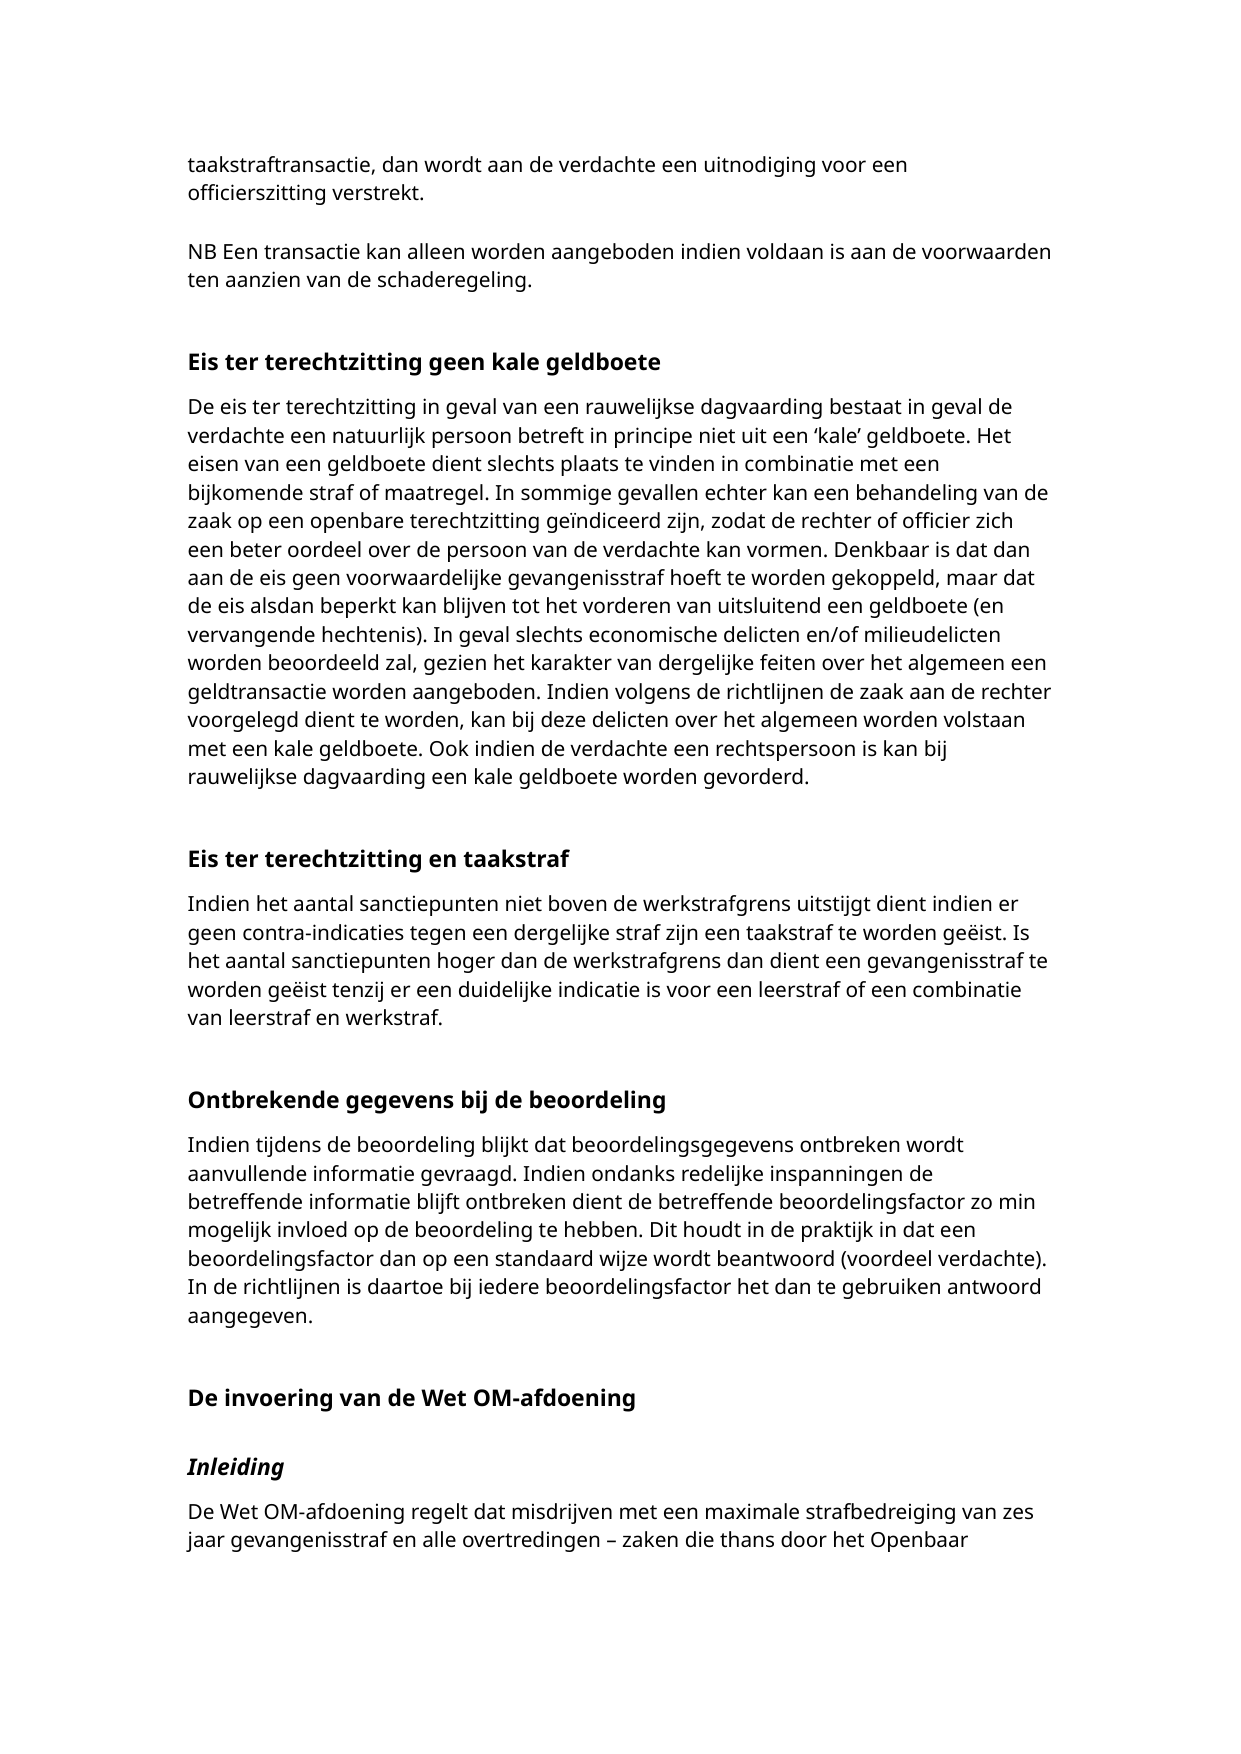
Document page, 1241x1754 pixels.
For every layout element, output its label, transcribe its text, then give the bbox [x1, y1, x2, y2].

text De Wet OM-afdoening regelt dat misdrijven met een maximale strafbedreiging van zes jaar gevangenisstraf en alle overtredingen – zaken die thans door het Openbaar [187, 1497, 1053, 1554]
subtitle Ontbrekende gegevens bij de beoordeling [187, 1084, 1053, 1115]
subtitle Inleiding [187, 1451, 1053, 1482]
text Indien het aantal sanctiepunten niet boven de werkstrafgrens uitstijgt dient indien er geen contra-indicaties tegen een dergelijke straf zijn een taakstraf te worden geëist. Is het aantal sanctiepunten hoger dan de werkstrafgrens dan dient een gevangenisstraf te worden geëist tenzij er een duidelijke indicatie is voor een leerstraf of een combinatie van leerstraf en werkstraf. [187, 889, 1053, 1032]
subtitle Eis ter terechtzitting geen kale geldboete [187, 346, 1053, 377]
text Indien tijdens de beoordeling blijkt dat beoordelingsgegevens ontbreken wordt aanvullende informatie gevraagd. Indien ondanks redelijke inspanningen de betreffende informatie blijft ontbreken dient de betreffende beoordelingsfactor zo min mogelijk invloed op de beoordeling te hebben. Dit houdt in de praktijk in dat een beoordelingsfactor dan op een standaard wijze wordt beantwoord (voordeel verdachte). In de richtlijnen is daartoe bij iedere beoordelingsfactor het dan te gebruiken antwoord aangegeven. [187, 1130, 1053, 1329]
text De eis ter terechtzitting in geval van een rauwelijkse dagvaarding bestaat in geval de verdachte een natuurlijk persoon betreft in principe niet uit een ‘kale’ geldboete. Het eisen van een geldboete dient slechts plaats te vinden in combinatie met een bijkomende straf of maatregel. In sommige gevallen echter kan een behandeling van de zaak op een openbare terechtzitting geïndiceerd zijn, zodat de rechter of officier zich een beter oordeel over de persoon van de verdachte kan vormen. Denkbaar is dat dan aan de eis geen voorwaardelijke gevangenisstraf hoeft te worden gekoppeld, maar dat de eis alsdan beperkt kan blijven tot het vorderen van uitsluitend een geldboete (en vervangende hechtenis). In geval slechts economische delicten en/of milieudelicten worden beoordeeld zal, gezien het karakter van dergelijke feiten over het algemeen een geldtransactie worden aangeboden. Indien volgens de richtlijnen de zaak aan de rechter voorgelegd dient te worden, kan bij deze delicten over het algemeen worden volstaan met een kale geldboete. Ook indien de verdachte een rechtspersoon is kan bij rauwelijkse dagvaarding een kale geldboete worden gevorderd. [187, 392, 1053, 791]
subtitle Eis ter terechtzitting en taakstraf [187, 843, 1053, 874]
subtitle De invoering van de Wet OM-afdoening [187, 1382, 1053, 1413]
text NB Een transactie kan alleen worden aangeboden indien voldaan is aan de voorwaarden ten aanzien van de schaderegeling. [187, 237, 1053, 294]
text taakstraftransactie, dan wordt aan de verdachte een uitnodiging voor een officierszitting verstrekt. [187, 150, 1053, 207]
